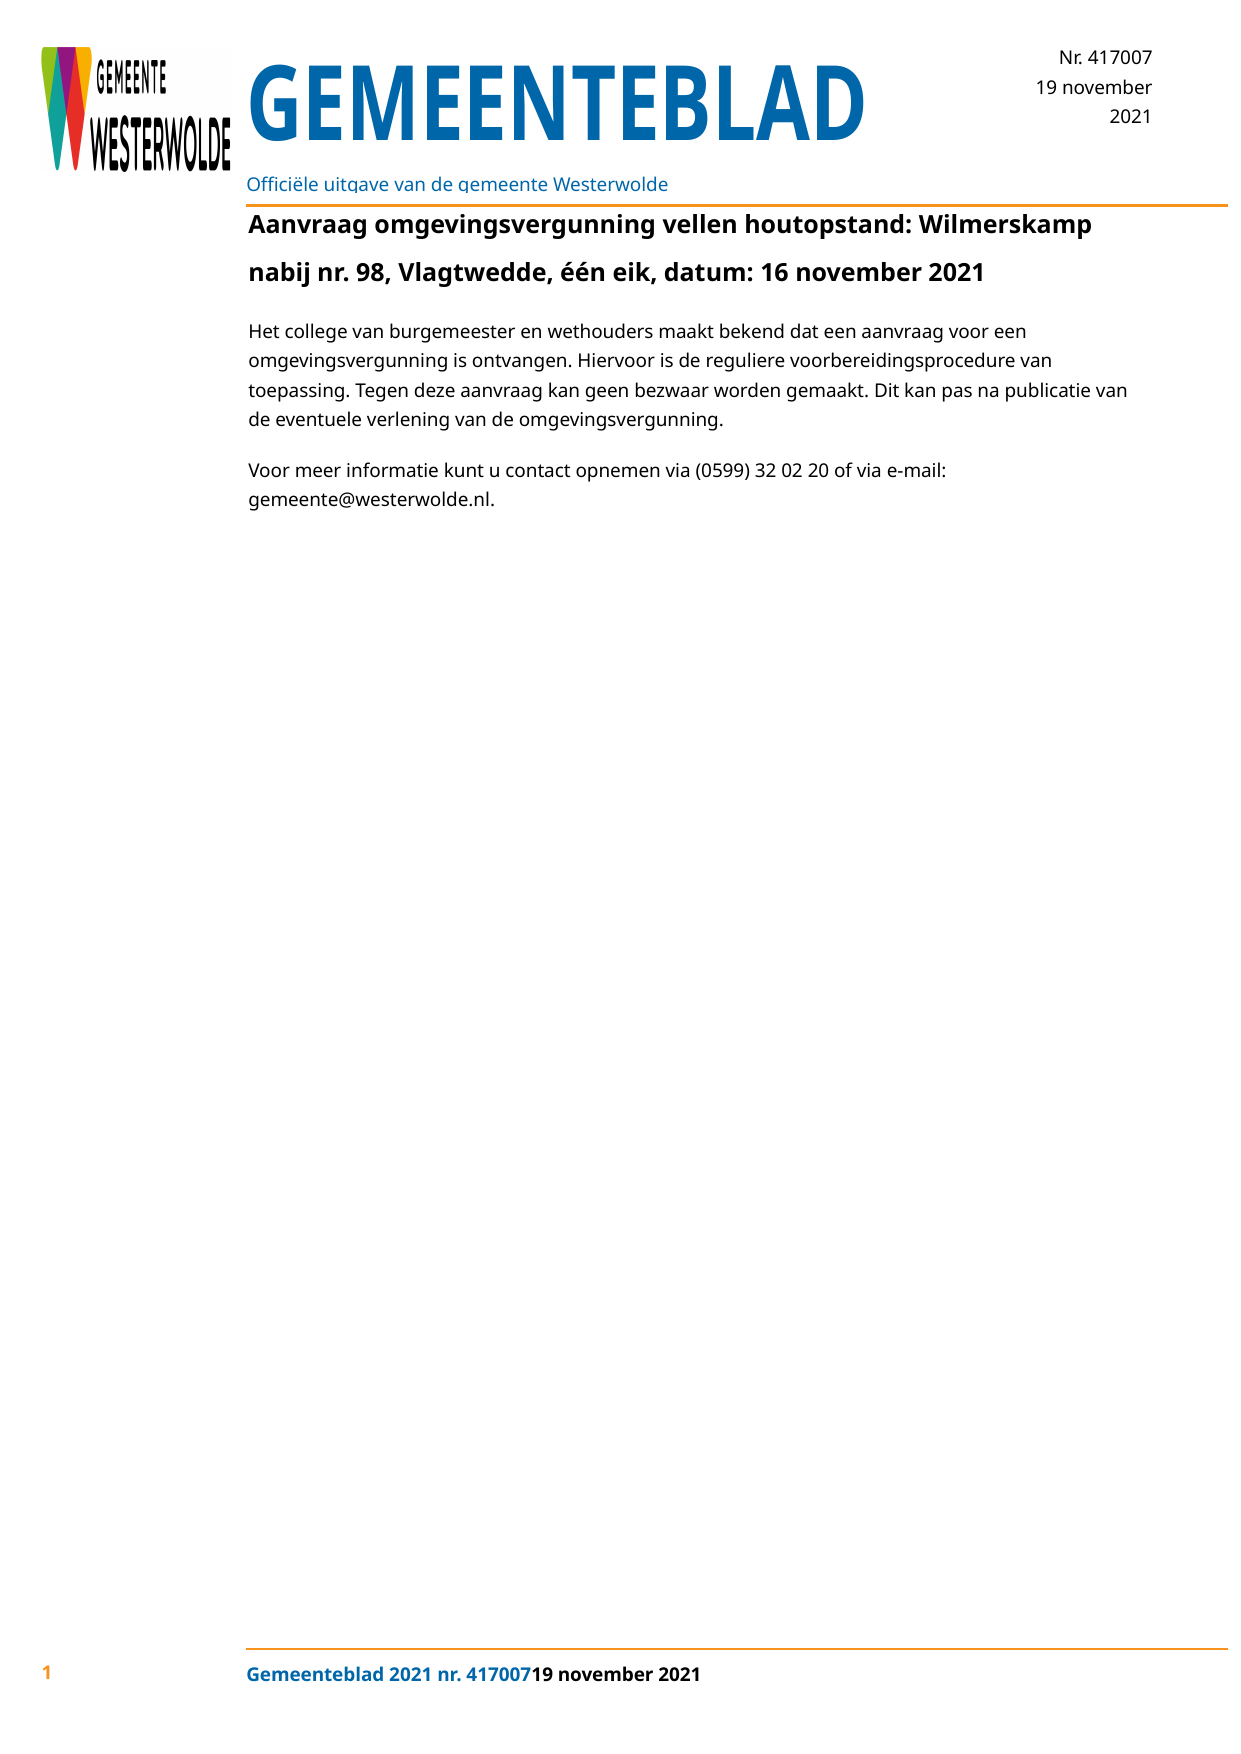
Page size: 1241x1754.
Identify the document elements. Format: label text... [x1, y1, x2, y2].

text Het college van burgemeester en wethouders maakt bekend dat een aanvraag voor een omgevingsvergunning is ontvangen. Hiervoor is de reguliere voorbereidingsprocedure van toepassing. Tegen deze aanvraag kan geen bezwaar worden gemaakt. Dit kan pas na publicatie van de eventuele verlening van de omgevingsvergunning. [248, 318, 1152, 432]
text Voor meer informatie kunt u contact opnemen via (0599) 32 02 20 of via e-mail: gemeente@westerwolde.nl. [248, 457, 1152, 512]
picture [41, 47, 231, 172]
text Aanvraag omgevingsvergunning vellen houtopstand: Wilmerskamp nabij nr. 98, Vlagtwedde, één eik, datum: 16 november 2021 [248, 207, 1152, 288]
